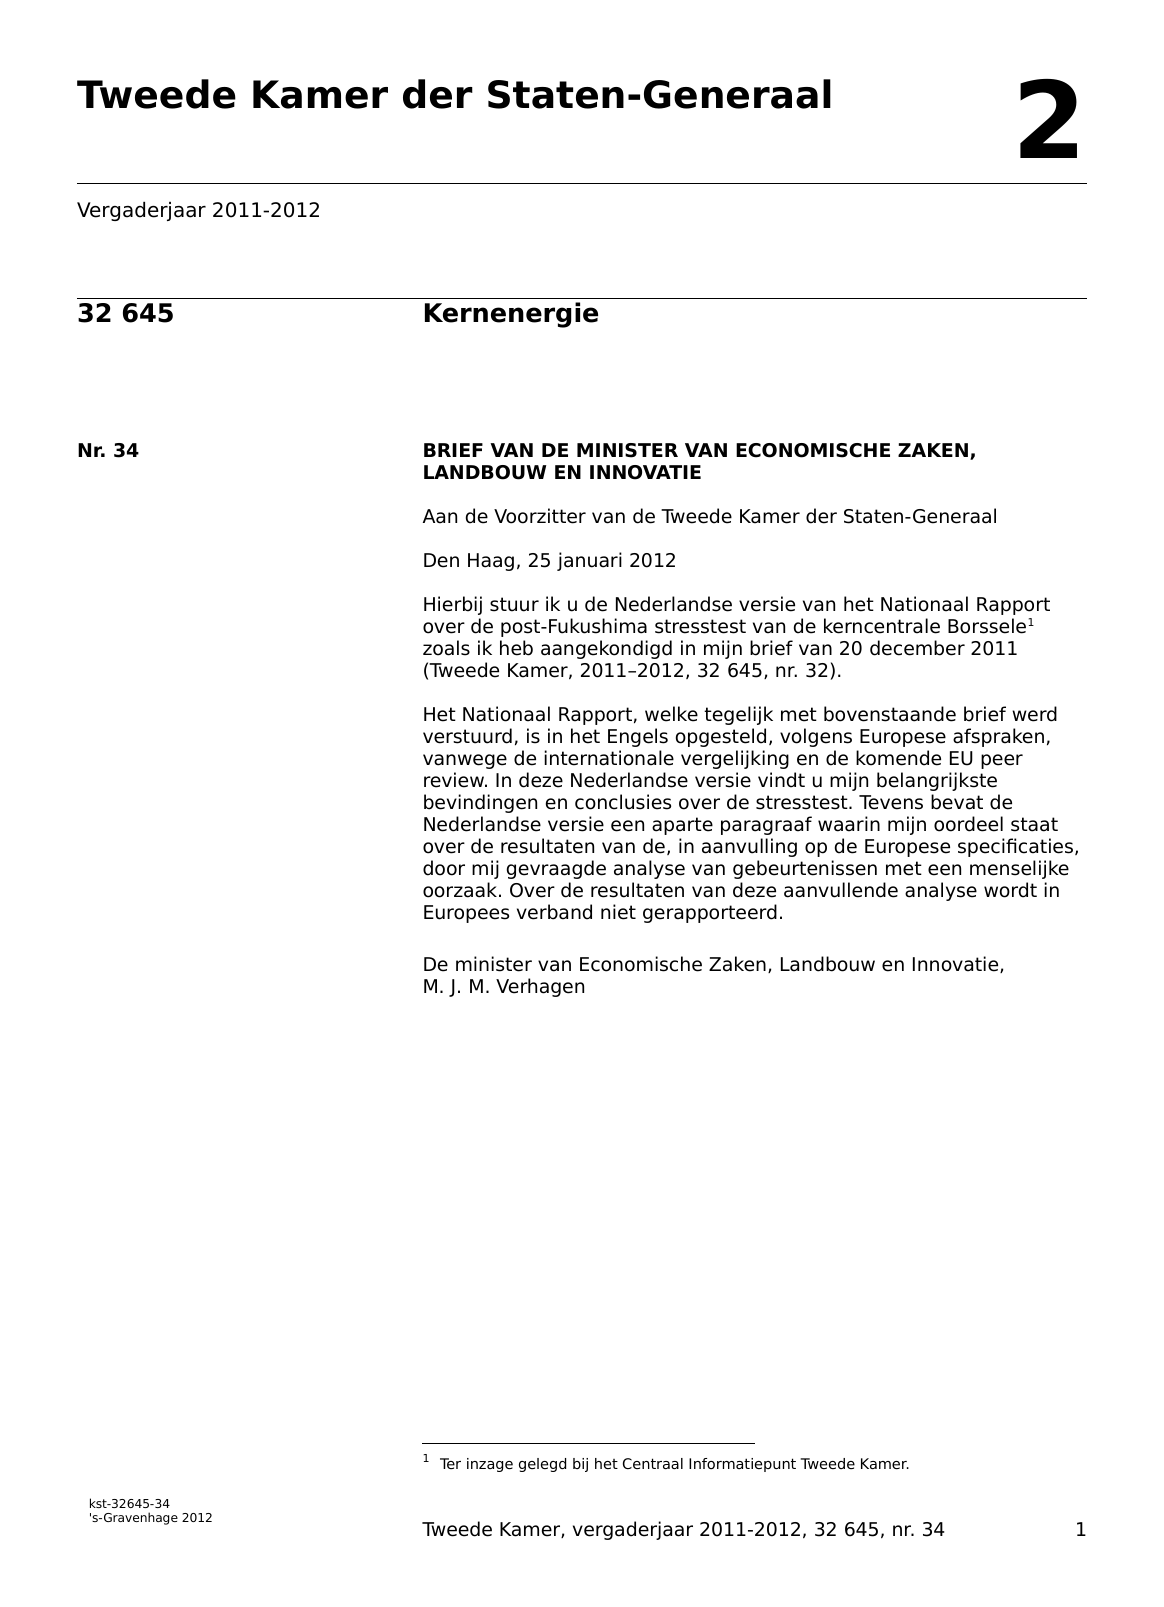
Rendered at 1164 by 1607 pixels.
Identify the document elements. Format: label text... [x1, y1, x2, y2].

text Aan de Voorzitter van de Tweede Kamer der Staten-Generaal [422, 506, 1087, 528]
subtitle Nr. 34 BRIEF VAN DE MINISTER VAN ECONOMISCHE ZAKEN, LANDBOUW EN INNOVATIE [77, 440, 1087, 484]
subtitle 32 645 Kernenergie [77, 299, 1087, 329]
text Het Nationaal Rapport, welke tegelijk met bovenstaande brief werd verstuurd, is in het Engels opgesteld, volgens Europese afspraken, vanwege de internationale vergelijking en de komende EU peer review. In deze Nederlandse versie vindt u mijn belangrijkste bevindingen en conclusies over de stresstest. Tevens bevat de Nederlandse versie een aparte paragraaf waarin mijn oordeel staat over de resultaten van de, in aanvulling op de Europese specificaties, door mij gevraagde analyse van gebeurtenissen met een menselijke oorzaak. Over de resultaten van deze aanvullende analyse wordt in Europees verband niet gerapporteerd. [422, 704, 1087, 924]
text Den Haag, 25 januari 2012 [422, 550, 1087, 572]
text kst-32645-34 [88, 1497, 323, 1511]
text De minister van Economische Zaken, Landbouw en Innovatie, M. J. M. Verhagen [422, 954, 1087, 998]
text Hierbij stuur ik u de Nederlandse versie van het Nationaal Rapport over de post-Fukushima stresstest van de kerncentrale Borssele zoals ik heb aangekondigd in mijn brief van 20 december 2011 (Tweede Kamer, 2011–2012, 32 645, nr. 32). [422, 594, 1087, 682]
table_header 2 [886, 59, 1087, 183]
table_header Tweede Kamer der Staten-Generaal [77, 59, 886, 183]
text Ter inzage gelegd bij het Centraal Informatiepunt Tweede Kamer. [422, 1452, 1087, 1474]
table_cell Vergaderjaar 2011-2012 [77, 184, 1087, 298]
text 's-Gravenhage 2012 [88, 1511, 323, 1525]
